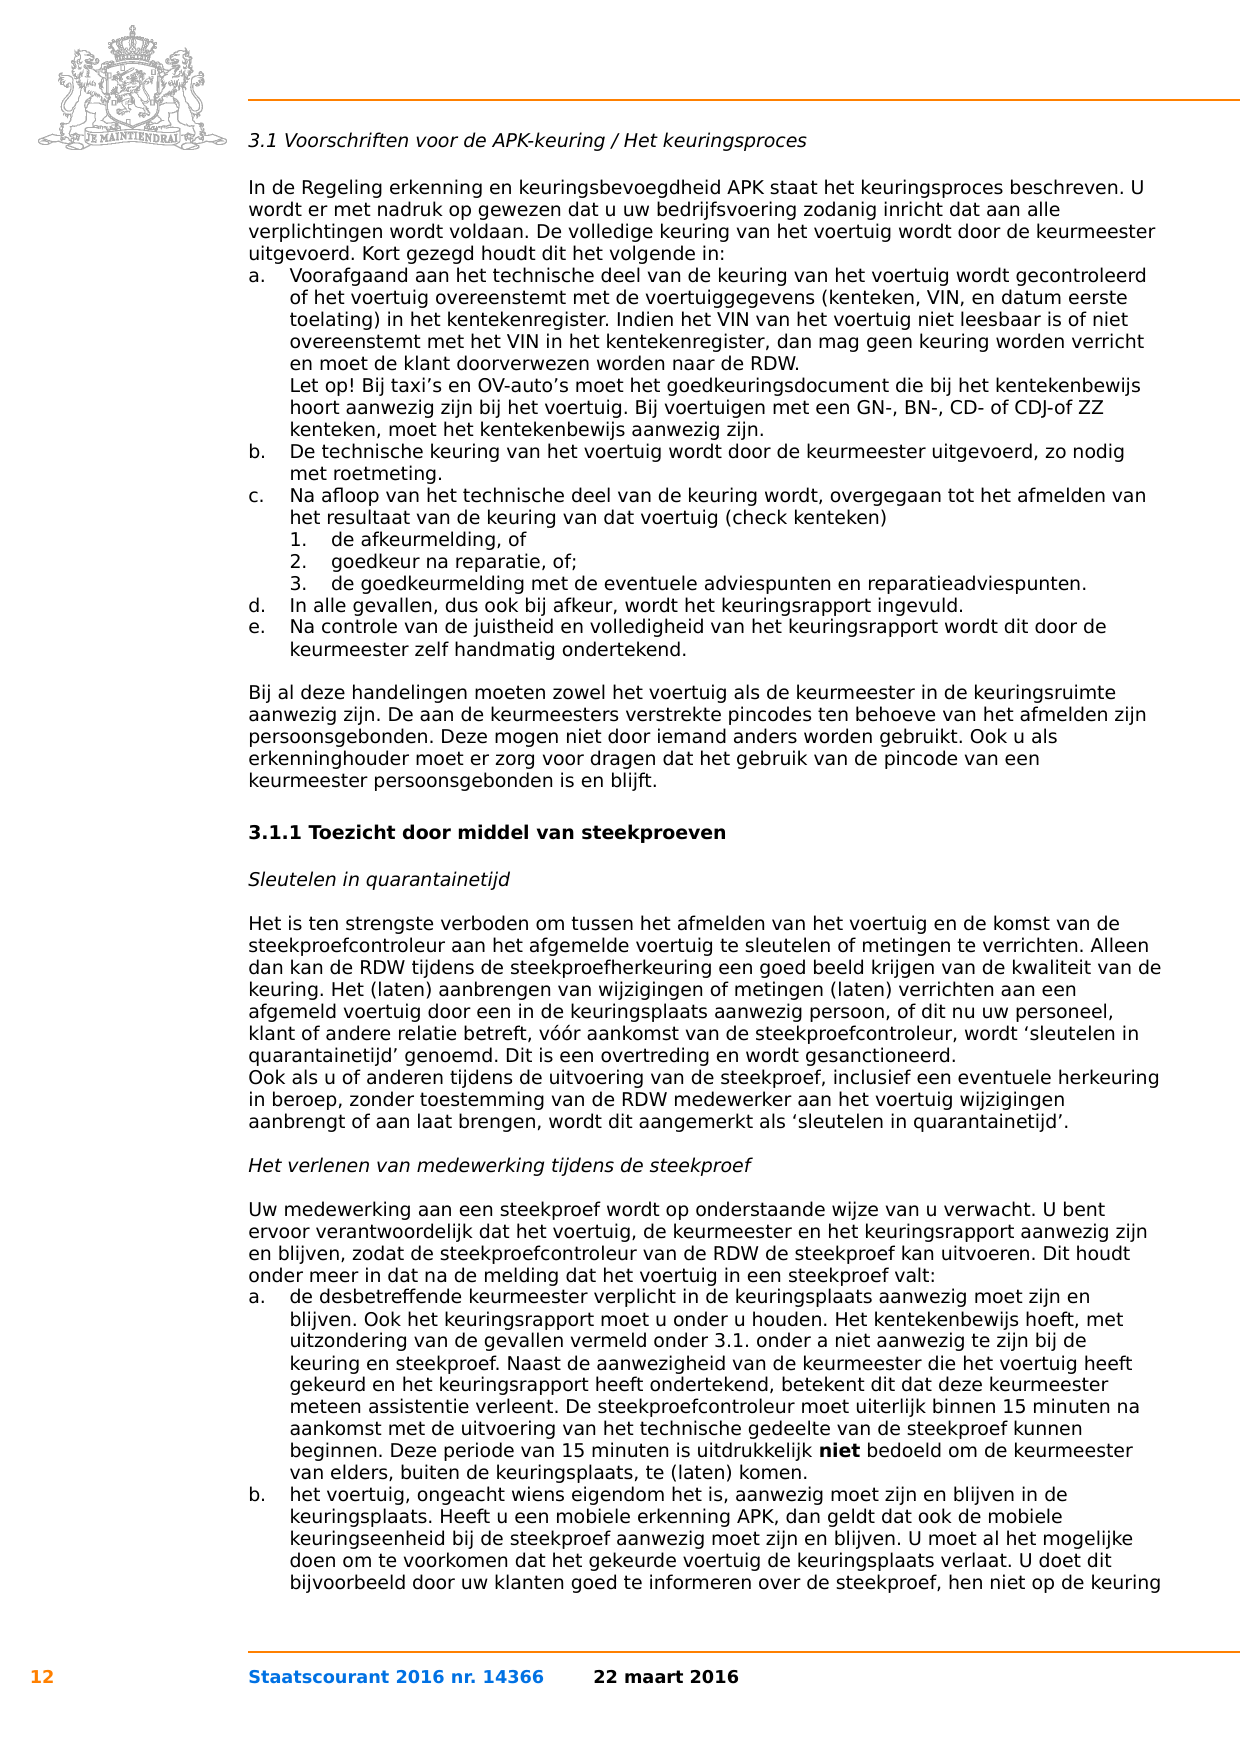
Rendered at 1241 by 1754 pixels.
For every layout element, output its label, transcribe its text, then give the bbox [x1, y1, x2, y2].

subtitle 3.1 Voorschriften voor de APK-keuring / Het keuringsproces [248, 130, 1163, 152]
text d. In alle gevallen, dus ook bij afkeur, wordt het keuringsrapport ingevuld. [248, 594, 1163, 616]
text Ook als u of anderen tijdens de uitvoering van de steekproef, inclusief een eventuele herkeuring in beroep, zonder toestemming van de RDW medewerker aan het voertuig wijzigingen aanbrengt of aan laat brengen, wordt dit aangemerkt als ‘sleutelen in quarantainetijd’. [248, 1067, 1163, 1133]
text 1. de afkeurmelding, of [289, 528, 1163, 551]
text 2. goedkeur na reparatie, of; [289, 551, 1163, 572]
text Let op! Bij taxi’s en OV-auto’s moet het goedkeuringsdocument die bij het kentekenbewijs hoort aanwezig zijn bij het voertuig. Bij voertuigen met een GN-, BN-, CD- of CDJ-of ZZ kenteken, moet het kentekenbewijs aanwezig zijn. [289, 375, 1163, 441]
text a. Voorafgaand aan het technische deel van de keuring van het voertuig wordt gecontroleerd of het voertuig overeenstemt met de voertuiggegevens (kenteken, VIN, en datum eerste toelating) in het kentekenregister. Indien het VIN van het voertuig niet leesbaar is of niet overeenstemt met het VIN in het kentekenregister, dan mag geen keuring worden verricht en moet de klant doorverwezen worden naar de RDW. [248, 265, 1163, 375]
text 3. de goedkeurmelding met de eventuele adviespunten en reparatieadviespunten. [289, 572, 1163, 594]
text c. Na afloop van het technische deel van de keuring wordt, overgegaan tot het afmelden van het resultaat van de keuring van dat voertuig (check kenteken) [248, 484, 1163, 528]
text Uw medewerking aan een steekproef wordt op onderstaande wijze van u verwacht. U bent ervoor verantwoordelijk dat het voertuig, de keurmeester en het keuringsrapport aanwezig zijn en blijven, zodat de steekproefcontroleur van de RDW de steekproef kan uitvoeren. Dit houdt onder meer in dat na de melding dat het voertuig in een steekproef valt: [248, 1198, 1163, 1286]
subtitle 3.1.1 Toezicht door middel van steekproeven [248, 822, 1163, 844]
text b. De technische keuring van het voertuig wordt door de keurmeester uitgevoerd, zo nodig met roetmeting. [248, 441, 1163, 484]
subtitle Het verlenen van medewerking tijdens de steekproef [248, 1155, 1163, 1177]
text Het is ten strengste verboden om tussen het afmelden van het voertuig en de komst van de steekproefcontroleur aan het afgemelde voertuig te sleutelen of metingen te verrichten. Alleen dan kan de RDW tijdens de steekproefherkeuring een goed beeld krijgen van de kwaliteit van de keuring. Het (laten) aanbrengen van wijzigingen of metingen (laten) verrichten aan een afgemeld voertuig door een in de keuringsplaats aanwezig persoon, of dit nu uw personeel, klant of andere relatie betreft, vóór aankomst van de steekproefcontroleur, wordt ‘sleutelen in quarantainetijd’ genoemd. Dit is een overtreding en wordt gesanctioneerd. [248, 913, 1163, 1067]
text a. de desbetreffende keurmeester verplicht in de keuringsplaats aanwezig moet zijn en blijven. Ook het keuringsrapport moet u onder u houden. Het kentekenbewijs hoeft, met uitzondering van de gevallen vermeld onder 3.1. onder a niet aanwezig te zijn bij de keuring en steekproef. Naast de aanwezigheid van de keurmeester die het voertuig heeft gekeurd en het keuringsrapport heeft ondertekend, betekent dit dat deze keurmeester meteen assistentie verleent. De steekproefcontroleur moet uiterlijk binnen 15 minuten na aankomst met de uitvoering van het technische gedeelte van de steekproef kunnen beginnen. Deze periode van 15 minuten is uitdrukkelijk niet bedoeld om de keurmeester van elders, buiten de keuringsplaats, te (laten) komen. [248, 1286, 1163, 1484]
text e. Na controle van de juistheid en volledigheid van het keuringsrapport wordt dit door de keurmeester zelf handmatig ondertekend. [248, 616, 1163, 660]
subtitle Sleutelen in quarantainetijd [248, 869, 1163, 891]
text In de Regeling erkenning en keuringsbevoegdheid APK staat het keuringsproces beschreven. U wordt er met nadruk op gewezen dat u uw bedrijfsvoering zodanig inricht dat aan alle verplichtingen wordt voldaan. De volledige keuring van het voertuig wordt door de keurmeester uitgevoerd. Kort gezegd houdt dit het volgende in: [248, 177, 1163, 265]
text b. het voertuig, ongeacht wiens eigendom het is, aanwezig moet zijn en blijven in de keuringsplaats. Heeft u een mobiele erkenning APK, dan geldt dat ook de mobiele keuringseenheid bij de steekproef aanwezig moet zijn en blijven. U moet al het mogelijke doen om te voorkomen dat het gekeurde voertuig de keuringsplaats verlaat. U doet dit bijvoorbeeld door uw klanten goed te informeren over de steekproef, hen niet op de keuring [248, 1484, 1163, 1594]
text Bij al deze handelingen moeten zowel het voertuig als de keurmeester in de keuringsruimte aanwezig zijn. De aan de keurmeesters verstrekte pincodes ten behoeve van het afmelden zijn persoonsgebonden. Deze mogen niet door iemand anders worden gebruikt. Ook u als erkenninghouder moet er zorg voor dragen dat het gebruik van de pincode van een keurmeester persoonsgebonden is en blijft. [248, 682, 1163, 792]
picture [38, 25, 227, 150]
